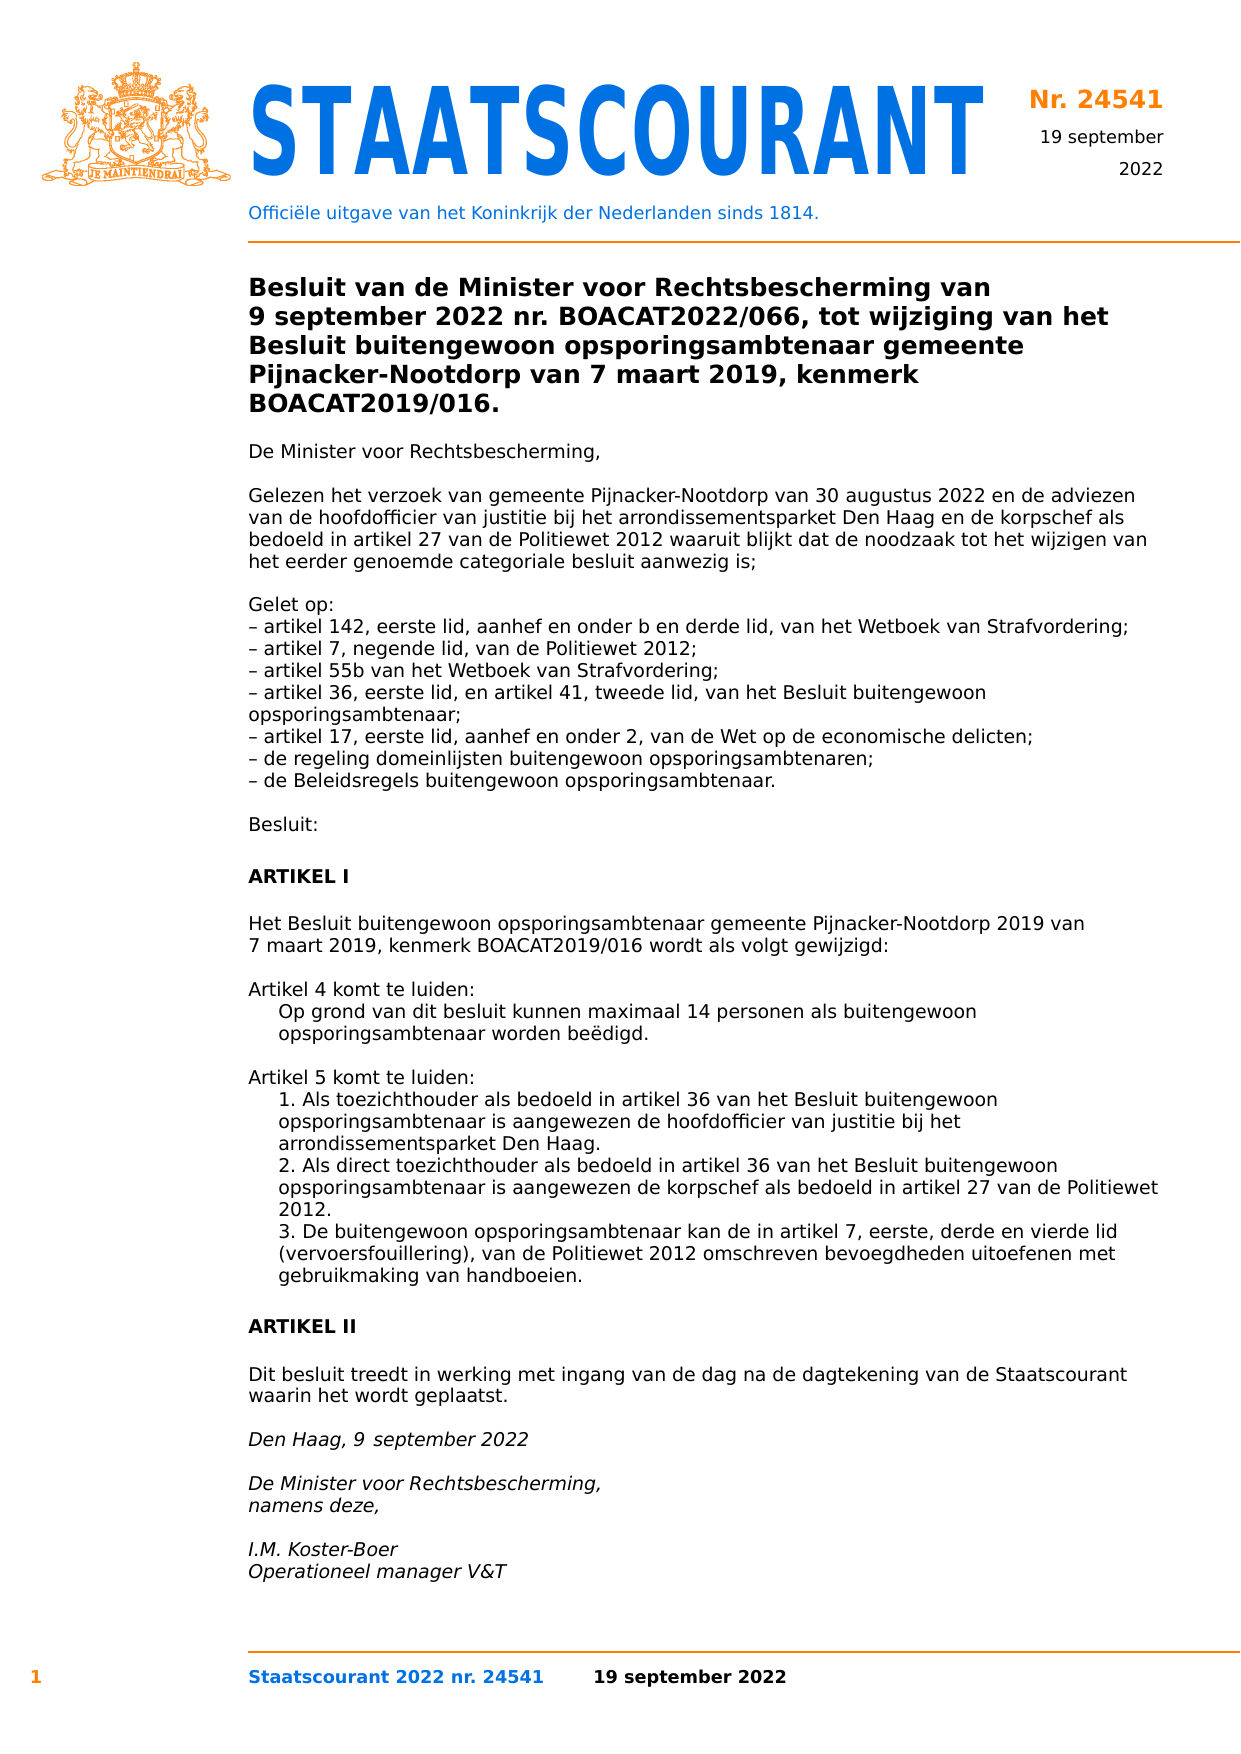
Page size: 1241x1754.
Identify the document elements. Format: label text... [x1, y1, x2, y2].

table_header Nr. 24541 [998, 62, 1240, 121]
text Gelet op: [248, 594, 1163, 616]
picture [41, 62, 231, 186]
text Den Haag, 9 september 2022 [248, 1429, 1163, 1451]
text De Minister voor Rechtsbescherming, namens deze, I.M. Koster-Boer Operationeel manager V&T [248, 1473, 1163, 1583]
text 3. De buitengewoon opsporingsambtenaar kan de in artikel 7, eerste, derde en vierde lid (vervoersfouillering), van de Politiewet 2012 omschreven bevoegdheden uitoefenen met gebruikmaking van handboeien. [278, 1221, 1163, 1286]
text – artikel 55b van het Wetboek van Strafvordering; [248, 660, 1163, 682]
text Artikel 5 komt te luiden: [248, 1067, 1163, 1089]
text 1. Als toezichthouder als bedoeld in artikel 36 van het Besluit buitengewoon opsporingsambtenaar is aangewezen de hoofdofficier van justitie bij het arrondissementsparket Den Haag. [278, 1089, 1163, 1154]
text – de Beleidsregels buitengewoon opsporingsambtenaar. [248, 770, 1163, 792]
table_header [25, 62, 248, 241]
text – artikel 7, negende lid, van de Politiewet 2012; [248, 638, 1163, 660]
text Het Besluit buitengewoon opsporingsambtenaar gemeente Pijnacker-Nootdorp 2019 van 7 maart 2019, kenmerk BOACAT2019/016 wordt als volgt gewijzigd: [248, 913, 1163, 957]
text – artikel 36, eerste lid, en artikel 41, tweede lid, van het Besluit buitengewoon opsporingsambtenaar; [248, 682, 1163, 726]
subtitle ARTIKEL I [248, 866, 1163, 888]
subtitle Besluit van de Minister voor Rechtsbescherming van 9 september 2022 nr. BOACAT2022/066, tot wijziging van het Besluit buitengewoon opsporingsambtenaar gemeente Pijnacker-Nootdorp van 7 maart 2019, kenmerk BOACAT2019/016. [248, 273, 1163, 419]
text Besluit: [248, 814, 1163, 836]
text – artikel 142, eerste lid, aanhef en onder b en derde lid, van het Wetboek van Strafvordering; [248, 616, 1163, 638]
text – artikel 17, eerste lid, aanhef en onder 2, van de Wet op de economische delicten; [248, 726, 1163, 748]
text – de regeling domeinlijsten buitengewoon opsporingsambtenaren; [248, 748, 1163, 770]
text 2. Als direct toezichthouder als bedoeld in artikel 36 van het Besluit buitengewoon opsporingsambtenaar is aangewezen de korpschef als bedoeld in artikel 27 van de Politiewet 2012. [278, 1154, 1163, 1221]
table_cell 19 september [998, 121, 1240, 153]
text Dit besluit treedt in werking met ingang van de dag na de dagtekening van de Staatscourant waarin het wordt geplaatst. [248, 1363, 1163, 1407]
text De Minister voor Rechtsbescherming, [248, 441, 1163, 463]
table_cell Officiële uitgave van het Koninkrijk der Nederlanden sinds 1814. [248, 203, 1240, 241]
table_cell 2022 [998, 153, 1240, 203]
text Artikel 4 komt te luiden: [248, 979, 1163, 1001]
table_header STAATSCOURANT [248, 62, 998, 203]
text Op grond van dit besluit kunnen maximaal 14 personen als buitengewoon opsporingsambtenaar worden beëdigd. [278, 1001, 1163, 1045]
text Gelezen het verzoek van gemeente Pijnacker-Nootdorp van 30 augustus 2022 en de adviezen van de hoofdofficier van justitie bij het arrondissementsparket Den Haag en de korpschef als bedoeld in artikel 27 van de Politiewet 2012 waaruit blijkt dat de noodzaak tot het wijzigen van het eerder genoemde categoriale besluit aanwezig is; [248, 484, 1163, 572]
subtitle ARTIKEL II [248, 1316, 1163, 1338]
